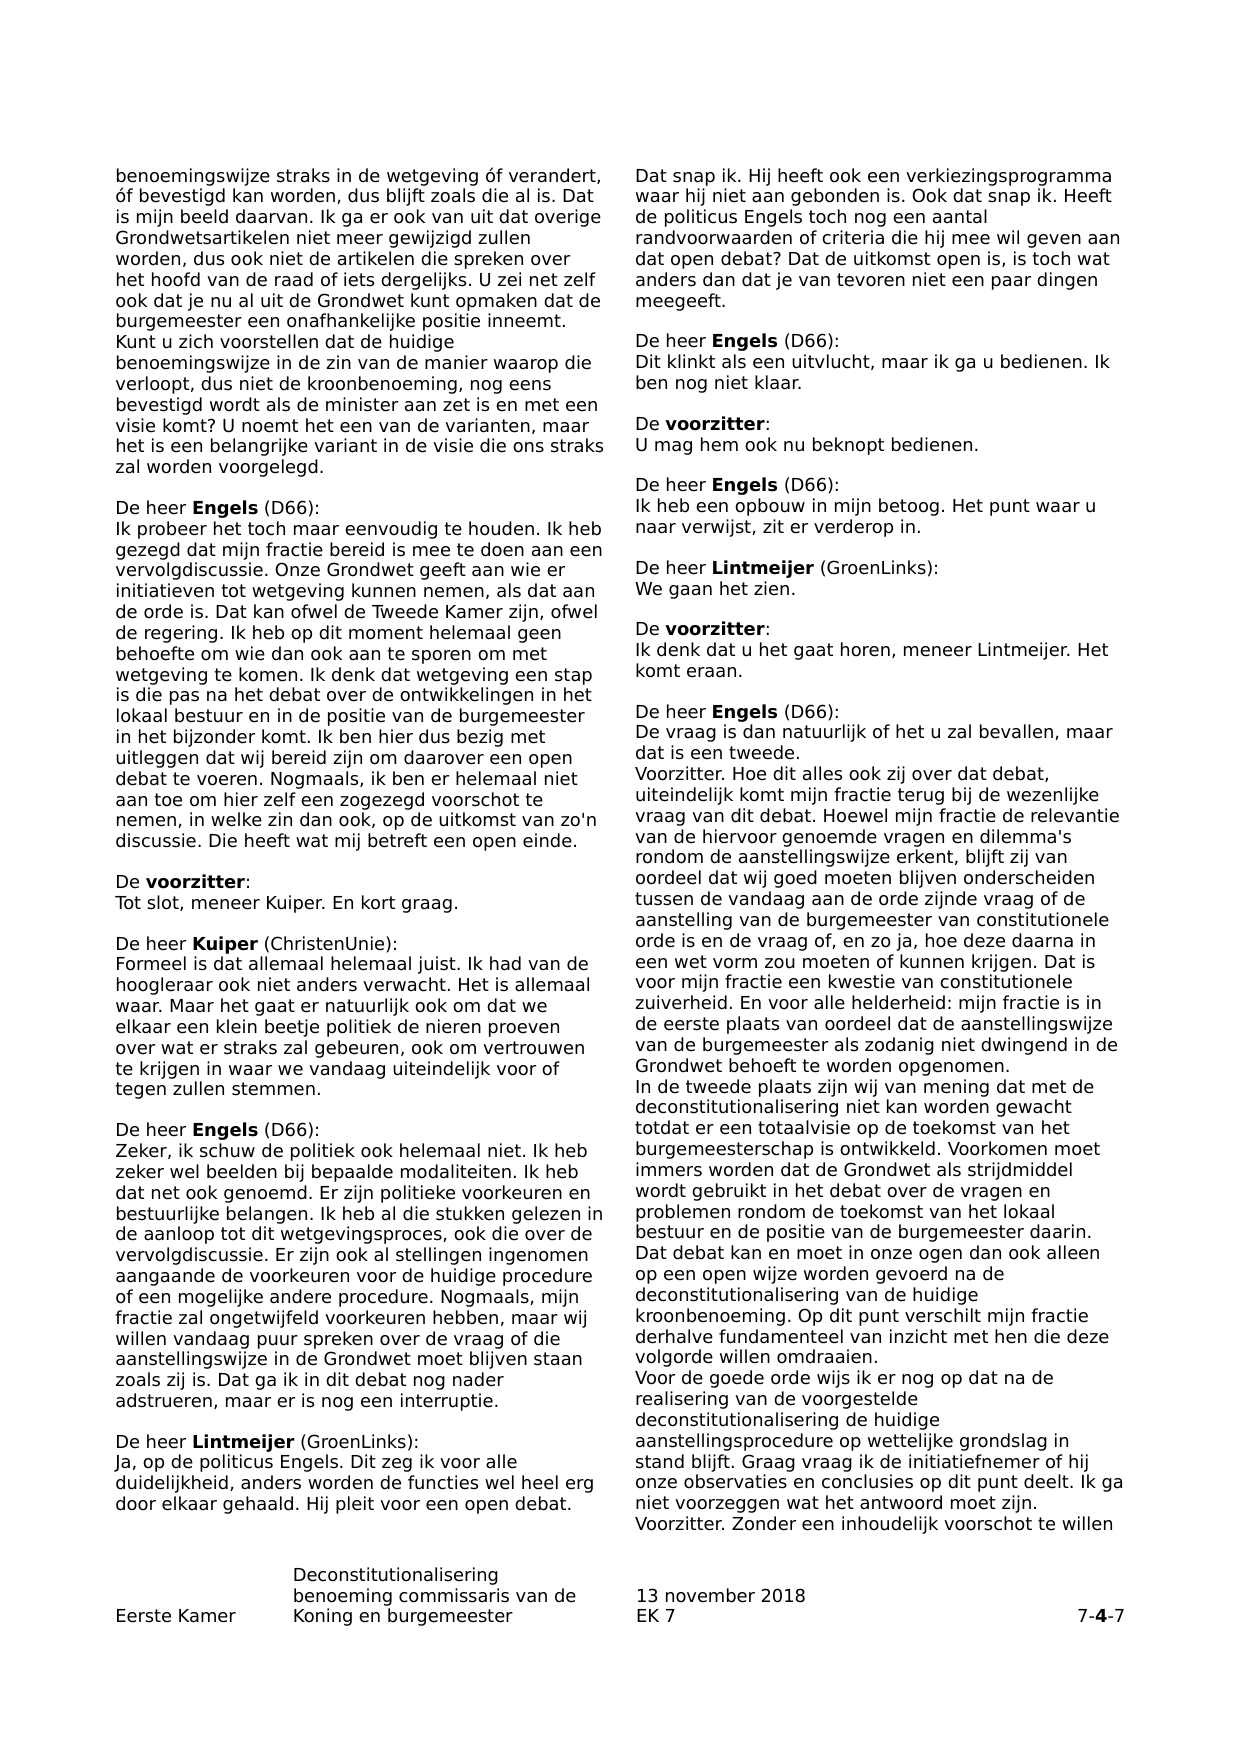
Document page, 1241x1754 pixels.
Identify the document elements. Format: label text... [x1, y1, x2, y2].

text In de tweede plaats zijn wij van mening dat met de deconstitutionalisering niet kan worden gewacht totdat er een totaalvisie op de toekomst van het burgemeesterschap is ontwikkeld. Voorkomen moet immers worden dat de Grondwet als strijdmiddel wordt gebruikt in het debat over de vragen en problemen rondom de toekomst van het lokaal bestuur en de positie van de burgemeester daarin. Dat debat kan en moet in onze ogen dan ook alleen op een open wijze worden gevoerd na de deconstitutionalisering van de huidige kroonbenoeming. Op dit punt verschilt mijn fractie derhalve fundamenteel van inzicht met hen die deze volgorde willen omdraaien. [635, 1076, 1125, 1368]
text De vraag is dan natuurlijk of het u zal bevallen, maar dat is een tweede. [635, 722, 1125, 764]
text De voorzitter: [115, 872, 605, 893]
text Ik heb een opbouw in mijn betoog. Het punt waar u naar verwijst, zit er verderop in. [635, 496, 1125, 537]
text De heer Kuiper (ChristenUnie): [115, 933, 605, 954]
text Voorzitter. Hoe dit alles ook zij over dat debat, uiteindelijk komt mijn fractie terug bij de wezenlijke vraag van dit debat. Hoewel mijn fractie de relevantie van de hiervoor genoemde vragen en dilemma's rondom de aanstellingswijze erkent, blijft zij van oordeel dat wij goed moeten blijven onderscheiden tussen de vandaag aan de orde zijnde vraag of de aanstelling van de burgemeester van constitutionele orde is en de vraag of, en zo ja, hoe deze daarna in een wet vorm zou moeten of kunnen krijgen. Dat is voor mijn fractie een kwestie van constitutionele zuiverheid. En voor alle helderheid: mijn fractie is in de eerste plaats van oordeel dat de aanstellingswijze van de burgemeester als zodanig niet dwingend in de Grondwet behoeft te worden opgenomen. [635, 764, 1125, 1076]
text Dat snap ik. Hij heeft ook een verkiezingsprogramma waar hij niet aan gebonden is. Ook dat snap ik. Heeft de politicus Engels toch nog een aantal randvoorwaarden of criteria die hij mee wil geven aan dat open debat? Dat de uitkomst open is, is toch wat anders dan dat je van tevoren niet een paar dingen meegeeft. [635, 165, 1125, 311]
text De heer Engels (D66): [635, 475, 1125, 496]
text benoemingswijze straks in de wetgeving óf verandert, óf bevestigd kan worden, dus blijft zoals die al is. Dat is mijn beeld daarvan. Ik ga er ook van uit dat overige Grondwetsartikelen niet meer gewijzigd zullen worden, dus ook niet de artikelen die spreken over het hoofd van de raad of iets dergelijks. U zei net zelf ook dat je nu al uit de Grondwet kunt opmaken dat de burgemeester een onafhankelijke positie inneemt. Kunt u zich voorstellen dat de huidige benoemingswijze in de zin van de manier waarop die verloopt, dus niet de kroonbenoeming, nog eens bevestigd wordt als de minister aan zet is en met een visie komt? U noemt het een van de varianten, maar het is een belangrijke variant in de visie die ons straks zal worden voorgelegd. [115, 165, 605, 478]
text U mag hem ook nu beknopt bedienen. [635, 434, 1125, 455]
text Ik denk dat u het gaat horen, meneer Lintmeijer. Het komt eraan. [635, 640, 1125, 681]
text We gaan het zien. [635, 578, 1125, 599]
text Ja, op de politicus Engels. Dit zeg ik voor alle duidelijkheid, anders worden de functies wel heel erg door elkaar gehaald. Hij pleit voor een open debat. [115, 1452, 605, 1515]
text Voorzitter. Zonder een inhoudelijk voorschot te willen [635, 1514, 1125, 1535]
text Zeker, ik schuw de politiek ook helemaal niet. Ik heb zeker wel beelden bij bepaalde modaliteiten. Ik heb dat net ook genoemd. Er zijn politieke voorkeuren en bestuurlijke belangen. Ik heb al die stukken gelezen in de aanloop tot dit wetgevingsproces, ook die over de vervolgdiscussie. Er zijn ook al stellingen ingenomen aangaande de voorkeuren voor de huidige procedure of een mogelijke andere procedure. Nogmaals, mijn fractie zal ongetwijfeld voorkeuren hebben, maar wij willen vandaag puur spreken over de vraag of die aanstellingswijze in de Grondwet moet blijven staan zoals zij is. Dat ga ik in dit debat nog nader adstrueren, maar er is nog een interruptie. [115, 1141, 605, 1412]
text De heer Lintmeijer (GroenLinks): [115, 1432, 605, 1452]
text De voorzitter: [635, 413, 1125, 434]
text De voorzitter: [635, 619, 1125, 640]
text Tot slot, meneer Kuiper. En kort graag. [115, 893, 605, 913]
text Dit klinkt als een uitvlucht, maar ik ga u bedienen. Ik ben nog niet klaar. [635, 352, 1125, 393]
text Formeel is dat allemaal helemaal juist. Ik had van de hoogleraar ook niet anders verwacht. Het is allemaal waar. Maar het gaat er natuurlijk ook om dat we elkaar een klein beetje politiek de nieren proeven over wat er straks zal gebeuren, ook om vertrouwen te krijgen in waar we vandaag uiteindelijk voor of tegen zullen stemmen. [115, 954, 605, 1100]
text De heer Engels (D66): [635, 701, 1125, 722]
text De heer Lintmeijer (GroenLinks): [635, 557, 1125, 578]
text De heer Engels (D66): [115, 498, 605, 518]
text Voor de goede orde wijs ik er nog op dat na de realisering van de voorgestelde deconstitutionalisering de huidige aanstellingsprocedure op wettelijke grondslag in stand blijft. Graag vraag ik de initiatiefnemer of hij onze observaties en conclusies op dit punt deelt. Ik ga niet voorzeggen wat het antwoord moet zijn. [635, 1368, 1125, 1514]
text De heer Engels (D66): [115, 1120, 605, 1141]
text De heer Engels (D66): [635, 331, 1125, 352]
text Ik probeer het toch maar eenvoudig te houden. Ik heb gezegd dat mijn fractie bereid is mee te doen aan een vervolgdiscussie. Onze Grondwet geeft aan wie er initiatieven tot wetgeving kunnen nemen, als dat aan de orde is. Dat kan ofwel de Tweede Kamer zijn, ofwel de regering. Ik heb op dit moment helemaal geen behoefte om wie dan ook aan te sporen om met wetgeving te komen. Ik denk dat wetgeving een stap is die pas na het debat over de ontwikkelingen in het lokaal bestuur en in de positie van de burgemeester in het bijzonder komt. Ik ben hier dus bezig met uitleggen dat wij bereid zijn om daarover een open debat te voeren. Nogmaals, ik ben er helemaal niet aan toe om hier zelf een zogezegd voorschot te nemen, in welke zin dan ook, op de uitkomst van zo'n discussie. Die heeft wat mij betreft een open einde. [115, 518, 605, 852]
